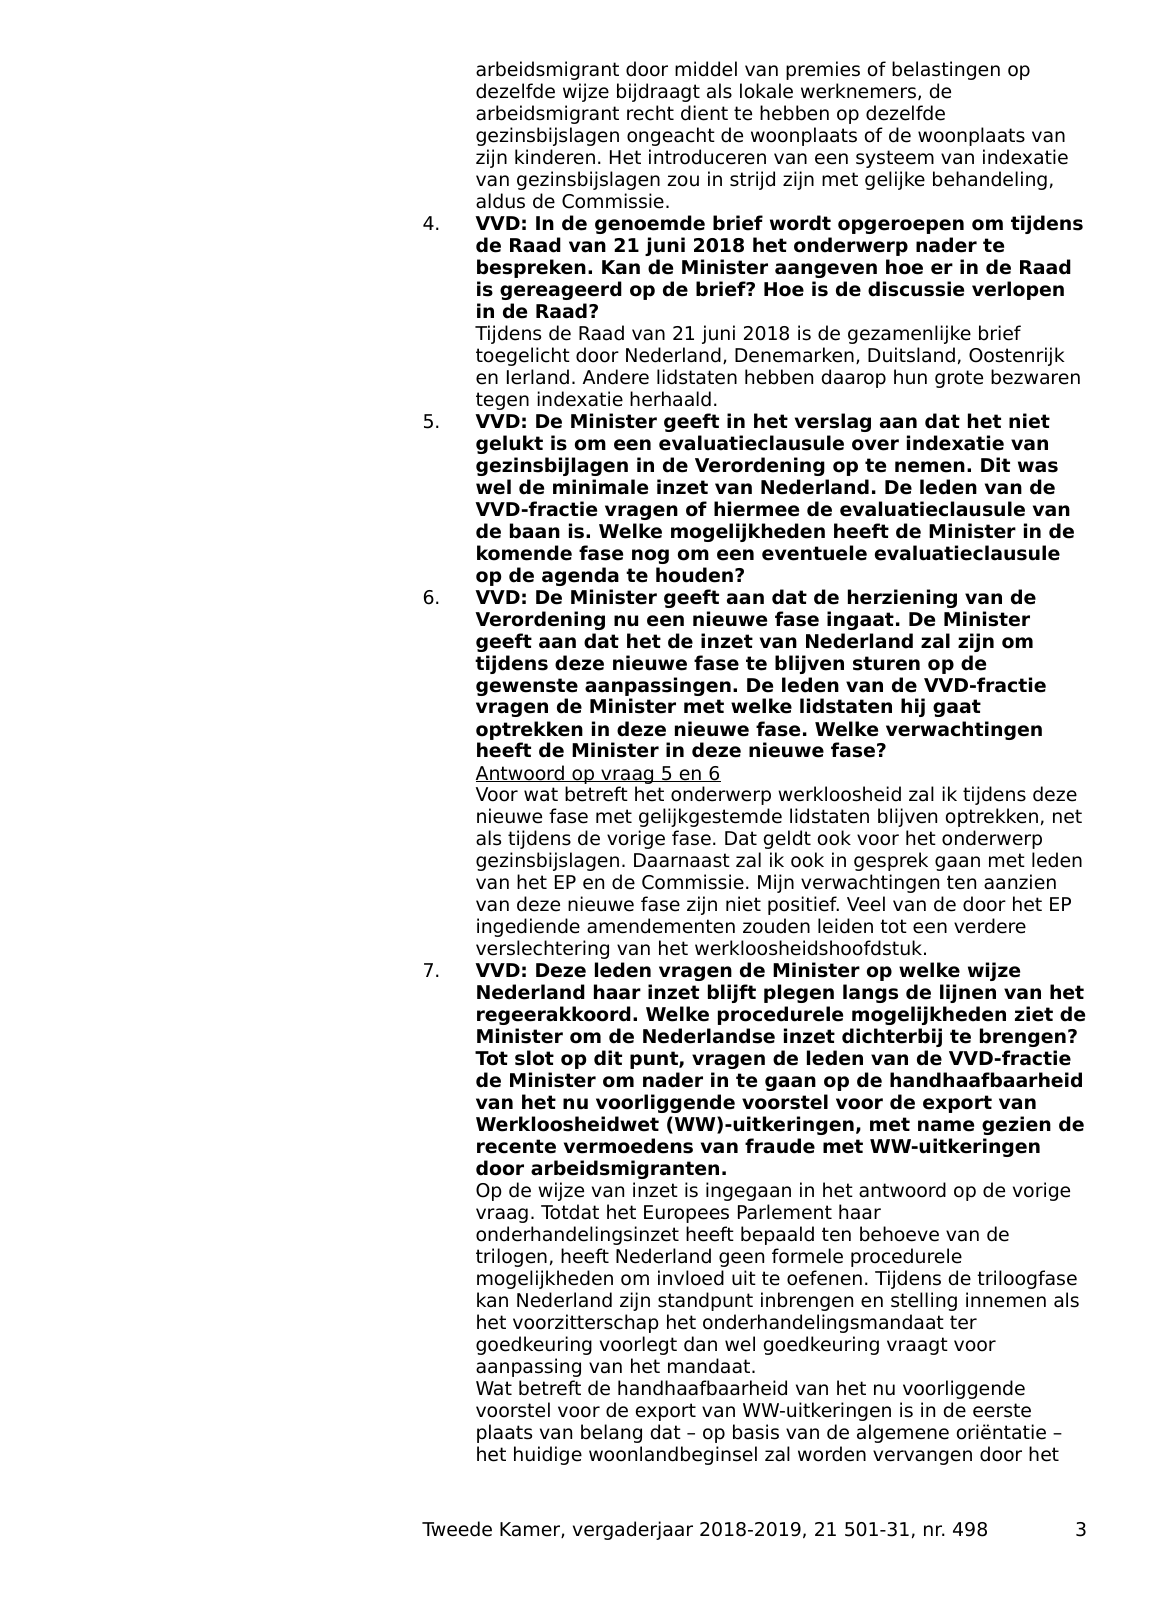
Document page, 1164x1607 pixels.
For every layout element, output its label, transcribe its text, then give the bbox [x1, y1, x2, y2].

text 4. VVD: In de genoemde brief wordt opgeroepen om tijdens de Raad van 21 juni 2018 het onderwerp nader te bespreken. Kan de Minister aangeven hoe er in de Raad is gereageerd op de brief? Hoe is de discussie verlopen in de Raad? [422, 213, 1087, 323]
text arbeidsmigrant door middel van premies of belastingen op dezelfde wijze bijdraagt als lokale werknemers, de arbeidsmigrant recht dient te hebben op dezelfde gezinsbijslagen ongeacht de woonplaats of de woonplaats van zijn kinderen. Het introduceren van een systeem van indexatie van gezinsbijslagen zou in strijd zijn met gelijke behandeling, aldus de Commissie. [475, 59, 1087, 213]
text 6. VVD: De Minister geeft aan dat de herziening van de Verordening nu een nieuwe fase ingaat. De Minister geeft aan dat het de inzet van Nederland zal zijn om tijdens deze nieuwe fase te blijven sturen op de gewenste aanpassingen. De leden van de VVD-fractie vragen de Minister met welke lidstaten hij gaat optrekken in deze nieuwe fase. Welke verwachtingen heeft de Minister in deze nieuwe fase? [422, 587, 1087, 762]
text Wat betreft de handhaafbaarheid van het nu voorliggende voorstel voor de export van WW-uitkeringen is in de eerste plaats van belang dat – op basis van de algemene oriëntatie – het huidige woonlandbeginsel zal worden vervangen door het [475, 1378, 1087, 1466]
text Voor wat betreft het onderwerp werkloosheid zal ik tijdens deze nieuwe fase met gelijkgestemde lidstaten blijven optrekken, net als tijdens de vorige fase. Dat geldt ook voor het onderwerp gezinsbijslagen. Daarnaast zal ik ook in gesprek gaan met leden van het EP en de Commissie. Mijn verwachtingen ten aanzien van deze nieuwe fase zijn niet positief. Veel van de door het EP ingediende amendementen zouden leiden tot een verdere verslechtering van het werkloosheidshoofdstuk. [475, 784, 1087, 960]
text 7. VVD: Deze leden vragen de Minister op welke wijze Nederland haar inzet blijft plegen langs de lijnen van het regeerakkoord. Welke procedurele mogelijkheden ziet de Minister om de Nederlandse inzet dichterbij te brengen? Tot slot op dit punt, vragen de leden van de VVD-fractie de Minister om nader in te gaan op de handhaafbaarheid van het nu voorliggende voorstel voor de export van Werkloosheidwet (WW)-uitkeringen, met name gezien de recente vermoedens van fraude met WW-uitkeringen door arbeidsmigranten. [422, 960, 1087, 1180]
text Antwoord op vraag 5 en 6 [475, 762, 1087, 784]
text Tijdens de Raad van 21 juni 2018 is de gezamenlijke brief toegelicht door Nederland, Denemarken, Duitsland, Oostenrijk en Ierland. Andere lidstaten hebben daarop hun grote bezwaren tegen indexatie herhaald. [475, 323, 1087, 411]
text 5. VVD: De Minister geeft in het verslag aan dat het niet gelukt is om een evaluatieclausule over indexatie van gezinsbijlagen in de Verordening op te nemen. Dit was wel de minimale inzet van Nederland. De leden van de VVD-fractie vragen of hiermee de evaluatieclausule van de baan is. Welke mogelijkheden heeft de Minister in de komende fase nog om een eventuele evaluatieclausule op de agenda te houden? [422, 411, 1087, 587]
text Op de wijze van inzet is ingegaan in het antwoord op de vorige vraag. Totdat het Europees Parlement haar onderhandelingsinzet heeft bepaald ten behoeve van de trilogen, heeft Nederland geen formele procedurele mogelijkheden om invloed uit te oefenen. Tijdens de triloogfase kan Nederland zijn standpunt inbrengen en stelling innemen als het voorzitterschap het onderhandelingsmandaat ter goedkeuring voorlegt dan wel goedkeuring vraagt voor aanpassing van het mandaat. [475, 1180, 1087, 1378]
